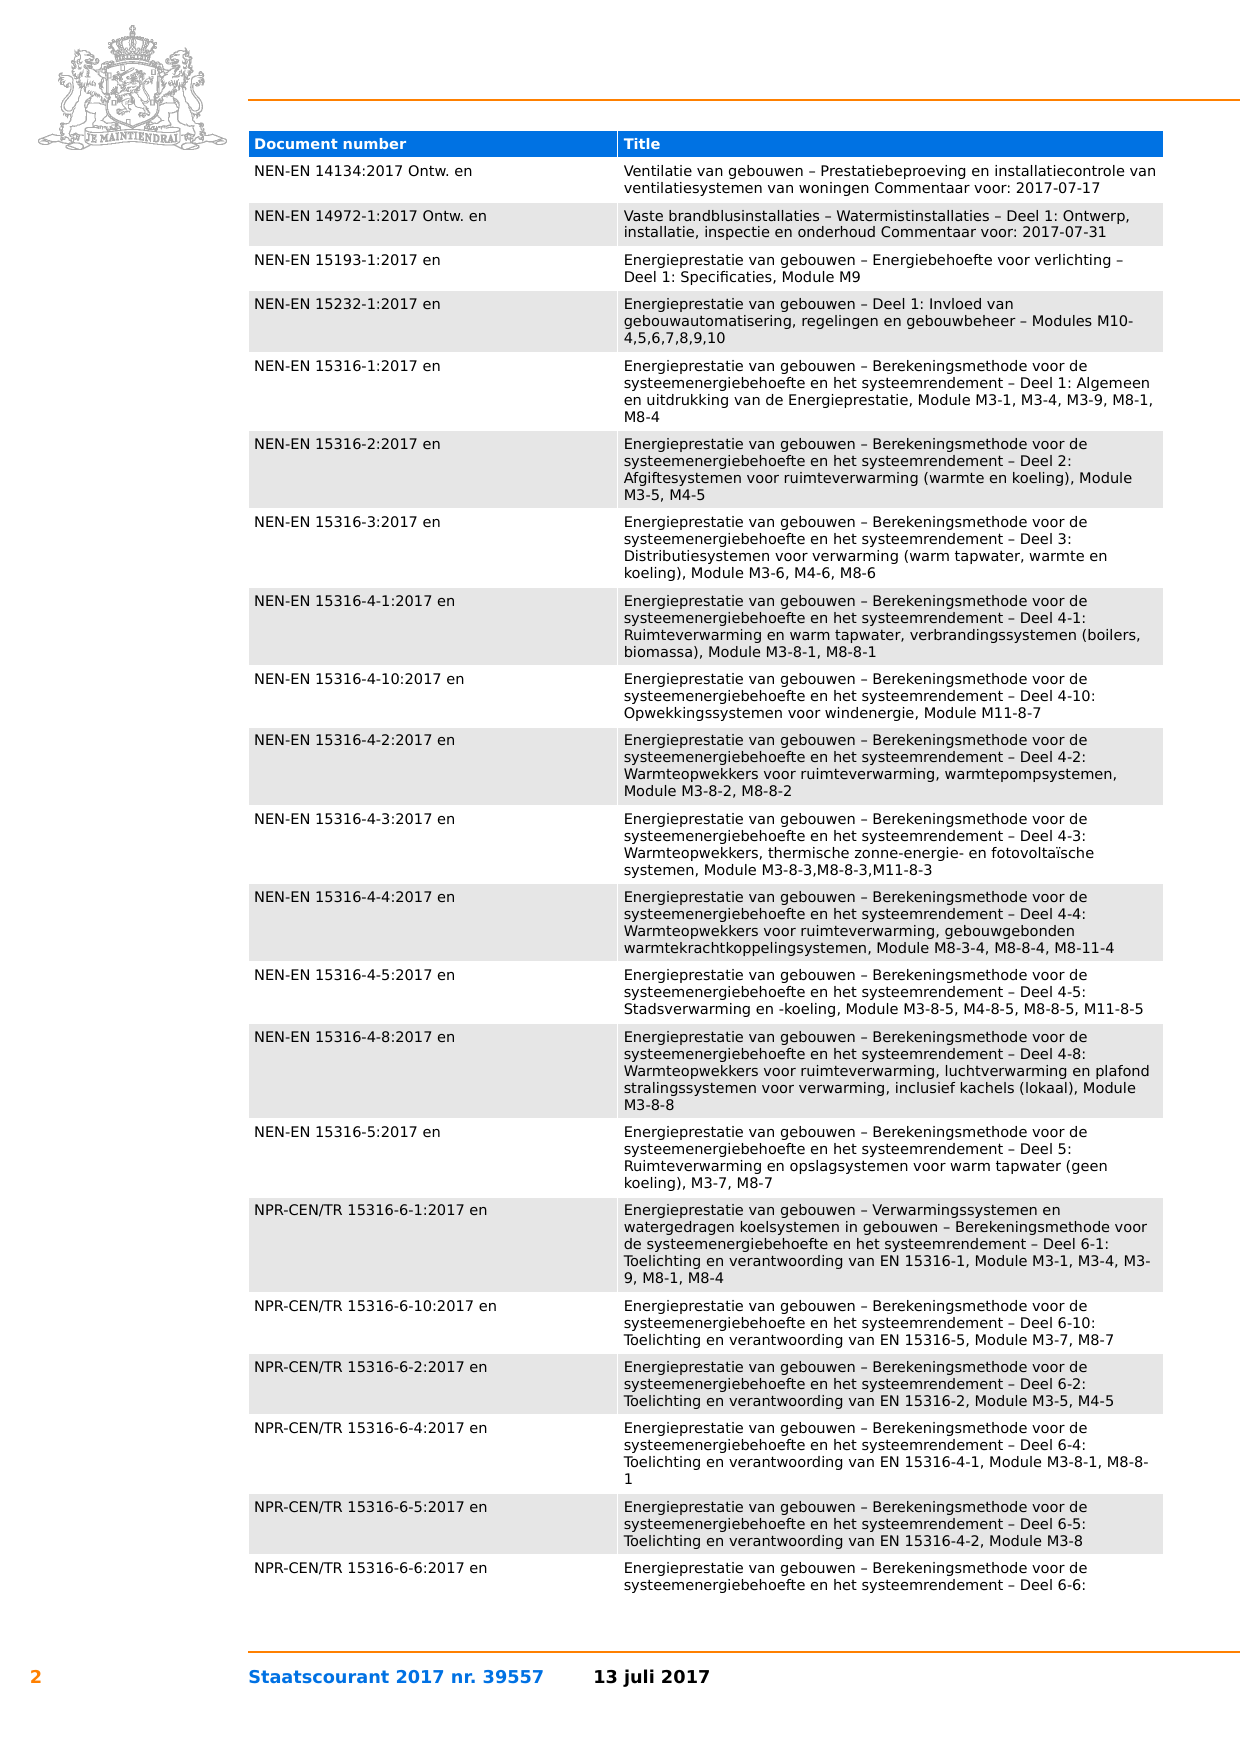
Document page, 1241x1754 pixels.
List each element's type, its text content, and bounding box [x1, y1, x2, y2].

table_cell NEN-EN 15316-4-10:2017 en [249, 666, 617, 726]
picture [38, 25, 227, 150]
table_cell Energieprestatie van gebouwen – Berekeningsmethode voor de systeemenergiebehoefte en het systeemrendement – Deel 4-3: Warmteopwekkers, thermische zonne-energie- en fotovoltaïsche systemen, Module M3-8-3,M8-8-3,M11-8-3 [618, 806, 1163, 883]
table_cell NPR-CEN/TR 15316-6-4:2017 en [249, 1416, 617, 1493]
table_cell NEN-EN 15316-4-4:2017 en [249, 884, 617, 961]
table_cell NEN-EN 15316-4-8:2017 en [249, 1024, 617, 1118]
table_cell Energieprestatie van gebouwen – Berekeningsmethode voor de systeemenergiebehoefte en het systeemrendement – Deel 1: Algemeen en uitdrukking van de Energieprestatie, Module M3-1, M3-4, M3-9, M8-1, M8-4 [618, 353, 1163, 430]
table_cell Energieprestatie van gebouwen – Berekeningsmethode voor de systeemenergiebehoefte en het systeemrendement – Deel 6-6: [618, 1555, 1163, 1598]
table_cell Energieprestatie van gebouwen – Berekeningsmethode voor de systeemenergiebehoefte en het systeemrendement – Deel 4-10: Opwekkingssystemen voor windenergie, Module M11-8-7 [618, 666, 1163, 726]
table_cell NEN-EN 15316-4-2:2017 en [249, 728, 617, 805]
table_cell Energieprestatie van gebouwen – Berekeningsmethode voor de systeemenergiebehoefte en het systeemrendement – Deel 4-8: Warmteopwekkers voor ruimteverwarming, luchtverwarming en plafond stralingssystemen voor verwarming, inclusief kachels (lokaal), Module M3-8-8 [618, 1024, 1163, 1118]
table_header Document number [249, 131, 617, 157]
table_cell NEN-EN 14972-1:2017 Ontw. en [249, 203, 617, 246]
table_cell Energieprestatie van gebouwen – Berekeningsmethode voor de systeemenergiebehoefte en het systeemrendement – Deel 5: Ruimteverwarming en opslagsystemen voor warm tapwater (geen koeling), M3-7, M8-7 [618, 1119, 1163, 1196]
table_cell NEN-EN 15316-4-5:2017 en [249, 963, 617, 1023]
table_cell NEN-EN 15316-2:2017 en [249, 431, 617, 508]
table_cell NPR-CEN/TR 15316-6-2:2017 en [249, 1354, 617, 1414]
table_cell Energieprestatie van gebouwen – Berekeningsmethode voor de systeemenergiebehoefte en het systeemrendement – Deel 3: Distributiesystemen voor verwarming (warm tapwater, warmte en koeling), Module M3-6, M4-6, M8-6 [618, 510, 1163, 587]
table_cell Vaste brandblusinstallaties – Watermistinstallaties – Deel 1: Ontwerp, installatie, inspectie en onderhoud Commentaar voor: 2017-07-31 [618, 203, 1163, 246]
table_cell NEN-EN 15316-4-1:2017 en [249, 588, 617, 665]
table_cell Energieprestatie van gebouwen – Berekeningsmethode voor de systeemenergiebehoefte en het systeemrendement – Deel 6-4: Toelichting en verantwoording van EN 15316-4-1, Module M3-8-1, M8-8-1 [618, 1416, 1163, 1493]
table_cell Ventilatie van gebouwen – Prestatiebeproeving en installatiecontrole van ventilatiesystemen van woningen Commentaar voor: 2017-07-17 [618, 158, 1163, 202]
table_header Title [618, 131, 1163, 157]
table_cell NEN-EN 15232-1:2017 en [249, 291, 617, 352]
table_cell NEN-EN 15316-4-3:2017 en [249, 806, 617, 883]
table_cell Energieprestatie van gebouwen – Berekeningsmethode voor de systeemenergiebehoefte en het systeemrendement – Deel 4-1: Ruimteverwarming en warm tapwater, verbrandingssystemen (boilers, biomassa), Module M3-8-1, M8-8-1 [618, 588, 1163, 665]
table_cell Energieprestatie van gebouwen – Berekeningsmethode voor de systeemenergiebehoefte en het systeemrendement – Deel 6-2: Toelichting en verantwoording van EN 15316-2, Module M3-5, M4-5 [618, 1354, 1163, 1414]
table_cell Energieprestatie van gebouwen – Berekeningsmethode voor de systeemenergiebehoefte en het systeemrendement – Deel 6-5: Toelichting en verantwoording van EN 15316-4-2, Module M3-8 [618, 1494, 1163, 1554]
table_cell Energieprestatie van gebouwen – Berekeningsmethode voor de systeemenergiebehoefte en het systeemrendement – Deel 6-10: Toelichting en verantwoording van EN 15316-5, Module M3-7, M8-7 [618, 1293, 1163, 1353]
table_cell NEN-EN 15316-1:2017 en [249, 353, 617, 430]
table_cell Energieprestatie van gebouwen – Berekeningsmethode voor de systeemenergiebehoefte en het systeemrendement – Deel 2: Afgiftesystemen voor ruimteverwarming (warmte en koeling), Module M3-5, M4-5 [618, 431, 1163, 508]
table_cell NEN-EN 15316-5:2017 en [249, 1119, 617, 1196]
table_cell Energieprestatie van gebouwen – Berekeningsmethode voor de systeemenergiebehoefte en het systeemrendement – Deel 4-5: Stadsverwarming en -koeling, Module M3-8-5, M4-8-5, M8-8-5, M11-8-5 [618, 963, 1163, 1023]
table_cell Energieprestatie van gebouwen – Berekeningsmethode voor de systeemenergiebehoefte en het systeemrendement – Deel 4-4: Warmteopwekkers voor ruimteverwarming, gebouwgebonden warmtekrachtkoppelingsystemen, Module M8-3-4, M8-8-4, M8-11-4 [618, 884, 1163, 961]
table_cell NPR-CEN/TR 15316-6-10:2017 en [249, 1293, 617, 1353]
table_cell Energieprestatie van gebouwen – Energiebehoefte voor verlichting – Deel 1: Specificaties, Module M9 [618, 247, 1163, 290]
table_cell NEN-EN 14134:2017 Ontw. en [249, 158, 617, 202]
table_cell NPR-CEN/TR 15316-6-1:2017 en [249, 1198, 617, 1292]
table_cell NEN-EN 15193-1:2017 en [249, 247, 617, 290]
table_cell Energieprestatie van gebouwen – Deel 1: Invloed van gebouwautomatisering, regelingen en gebouwbeheer – Modules M10-4,5,6,7,8,9,10 [618, 291, 1163, 352]
table_cell NPR-CEN/TR 15316-6-6:2017 en [249, 1555, 617, 1598]
table_cell NPR-CEN/TR 15316-6-5:2017 en [249, 1494, 617, 1554]
table_cell NEN-EN 15316-3:2017 en [249, 510, 617, 587]
table_cell Energieprestatie van gebouwen – Berekeningsmethode voor de systeemenergiebehoefte en het systeemrendement – Deel 4-2: Warmteopwekkers voor ruimteverwarming, warmtepompsystemen, Module M3-8-2, M8-8-2 [618, 728, 1163, 805]
table_cell Energieprestatie van gebouwen – Verwarmingssystemen en watergedragen koelsystemen in gebouwen – Berekeningsmethode voor de systeemenergiebehoefte en het systeemrendement – Deel 6-1: Toelichting en verantwoording van EN 15316-1, Module M3-1, M3-4, M3-9, M8-1, M8-4 [618, 1198, 1163, 1292]
